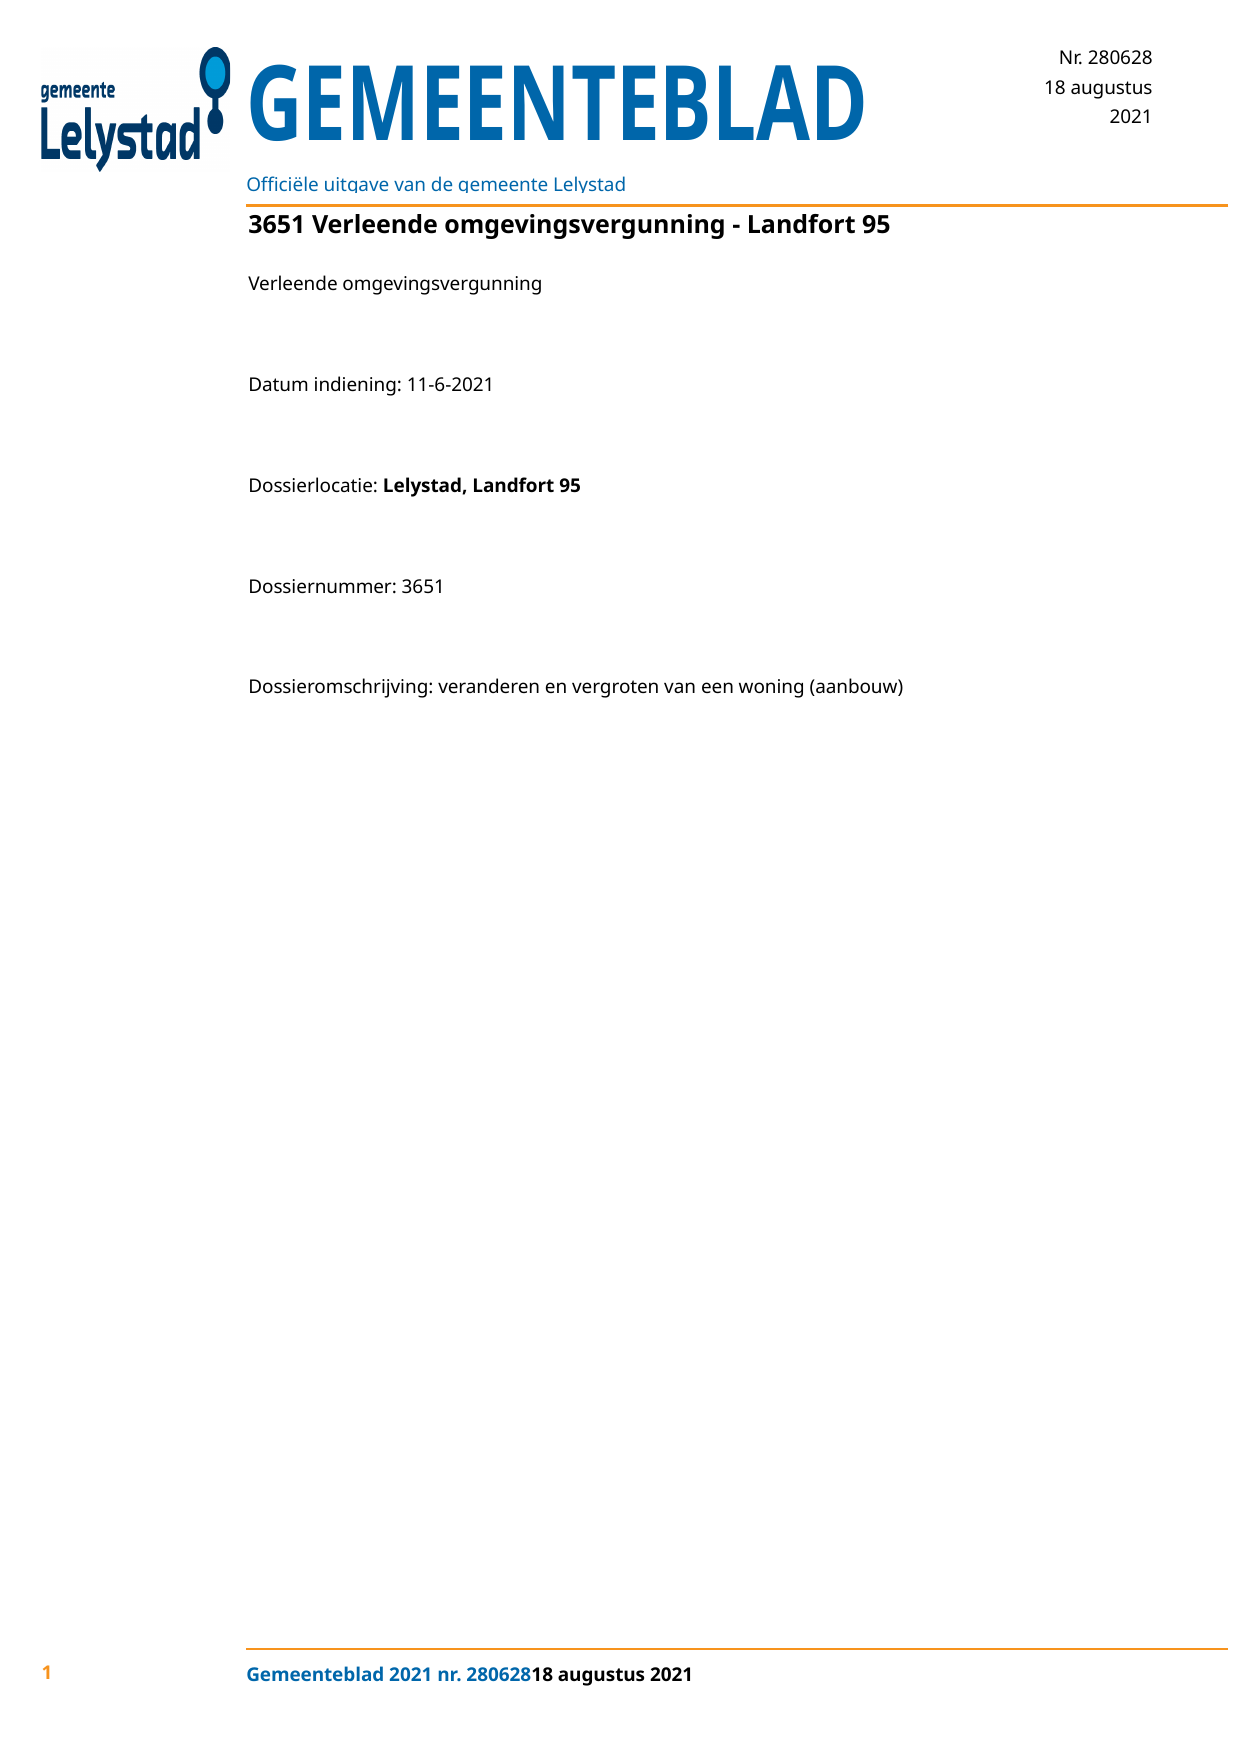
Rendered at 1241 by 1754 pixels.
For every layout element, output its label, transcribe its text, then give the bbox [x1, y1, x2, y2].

text Verleende omgevingsvergunning [248, 270, 1152, 296]
text Dossierlocatie: Lelystad, Landfort 95 [248, 472, 1152, 498]
picture [41, 47, 231, 172]
text Datum indiening: 11-6-2021 [248, 371, 1152, 397]
text 3651 Verleende omgevingsvergunning - Landfort 95 [248, 207, 1152, 241]
text Dossiernummer: 3651 [248, 573, 1152, 598]
text Dossieromschrijving: veranderen en vergroten van een woning (aanbouw) [248, 674, 1152, 699]
